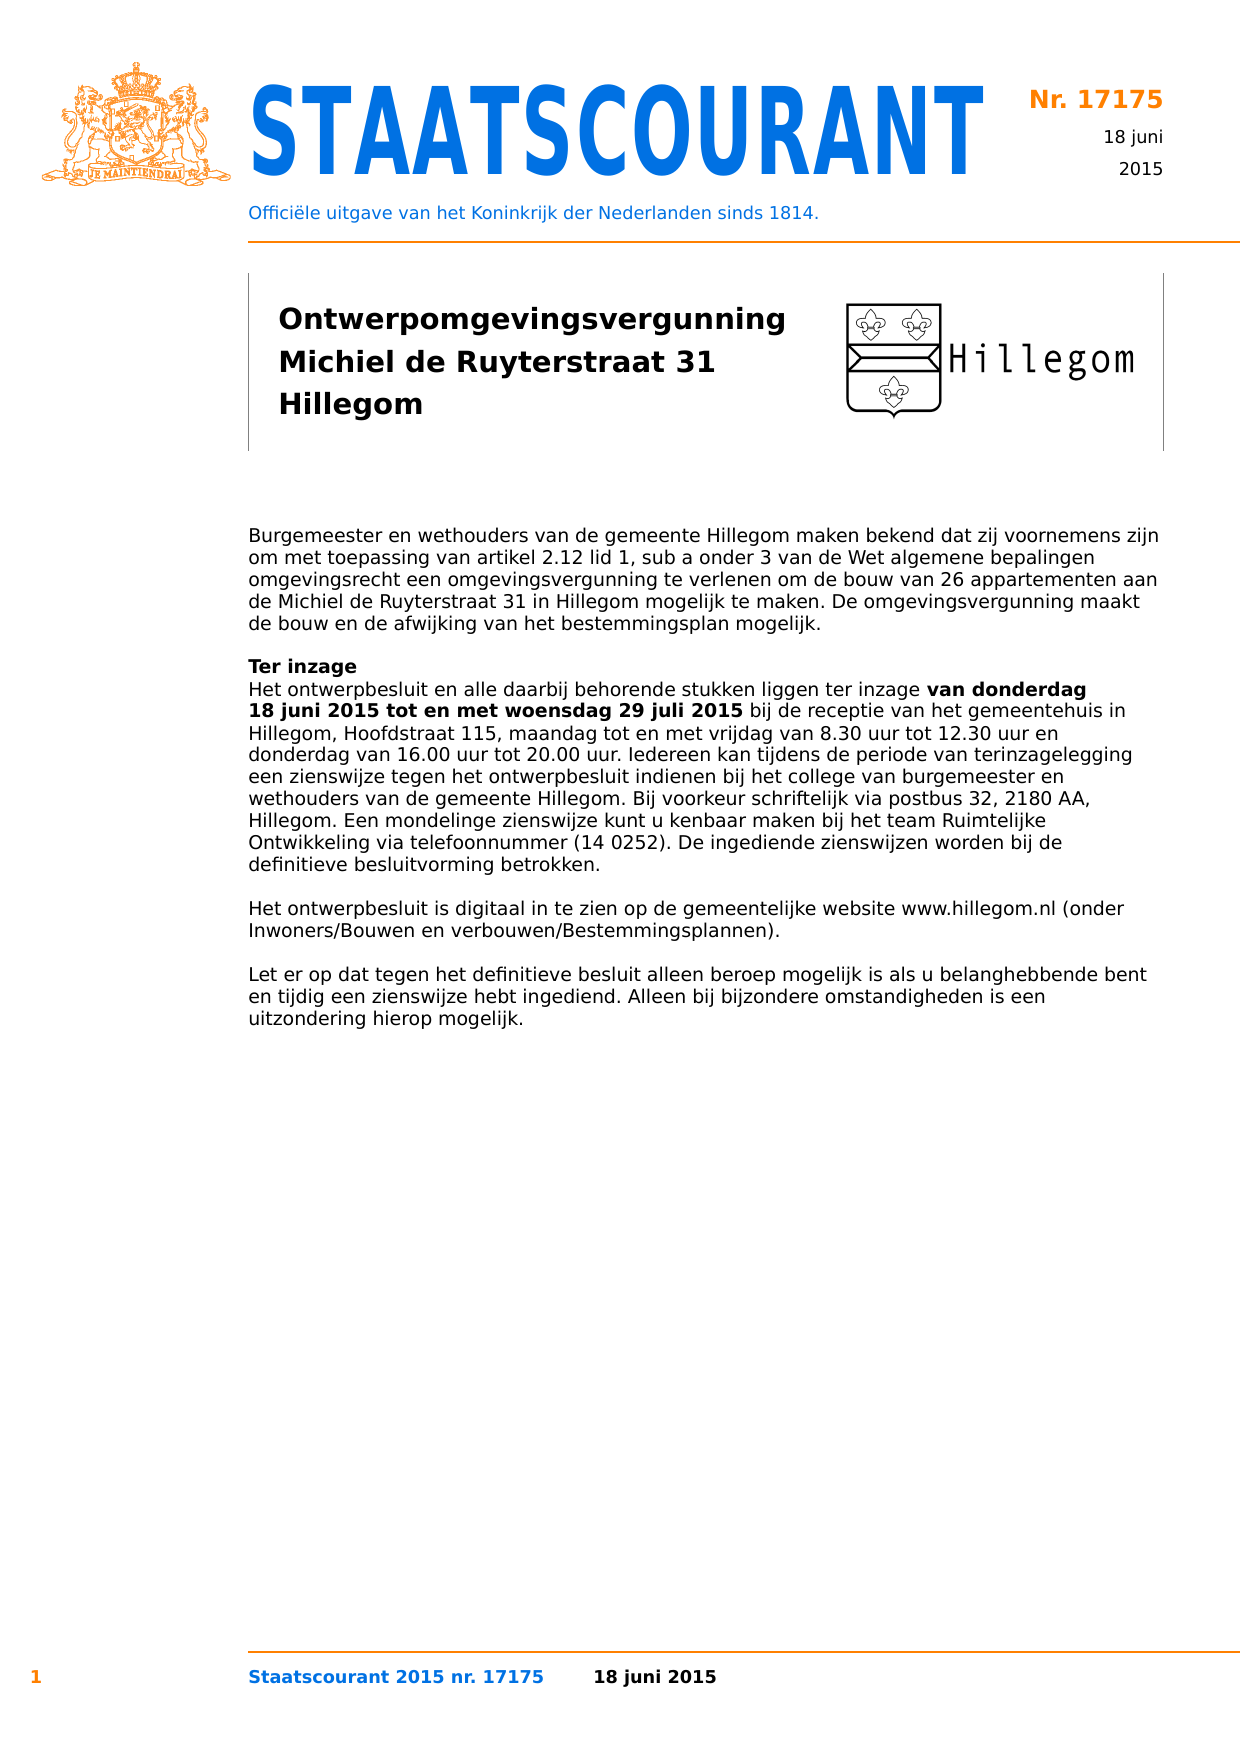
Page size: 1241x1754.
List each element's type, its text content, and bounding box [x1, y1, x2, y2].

picture [41, 62, 231, 186]
table_cell 18 juni [998, 121, 1240, 153]
text Let er op dat tegen het definitieve besluit alleen beroep mogelijk is als u belanghebbende bent en tijdig een zienswijze hebt ingediend. Alleen bij bijzondere omstandigheden is een uitzondering hierop mogelijk. [248, 964, 1163, 1030]
table_header Nr. 17175 [998, 62, 1240, 121]
text Het ontwerpbesluit is digitaal in te zien op de gemeentelijke website www.hillegom.nl (onder Inwoners/Bouwen en verbouwen/Bestemmingsplannen). [248, 898, 1163, 942]
text Het ontwerpbesluit en alle daarbij behorende stukken liggen ter inzage van donderdag 18 juni 2015 tot en met woensdag 29 juli 2015 bij de receptie van het gemeentehuis in Hillegom, Hoofdstraat 115, maandag tot en met vrijdag van 8.30 uur tot 12.30 uur en donderdag van 16.00 uur tot 20.00 uur. Iedereen kan tijdens de periode van terinzagelegging een zienswijze tegen het ontwerpbesluit indienen bij het college van burgemeester en wethouders van de gemeente Hillegom. Bij voorkeur schriftelijk via postbus 32, 2180 AA, Hillegom. Een mondelinge zienswijze kunt u kenbaar maken bij het team Ruimtelijke Ontwikkeling via telefoonnummer (14 0252). De ingediende zienswijzen worden bij de definitieve besluitvorming betrokken. [248, 678, 1163, 876]
text Burgemeester en wethouders van de gemeente Hillegom maken bekend dat zij voornemens zijn om met toepassing van artikel 2.12 lid 1, sub a onder 3 van de Wet algemene bepalingen omgevingsrecht een omgevingsvergunning te verlenen om de bouw van 26 appartementen aan de Michiel de Ruyterstraat 31 in Hillegom mogelijk te maken. De omgevingsvergunning maakt de bouw en de afwijking van het bestemmingsplan mogelijk. [248, 525, 1163, 634]
table_cell Officiële uitgave van het Koninkrijk der Nederlanden sinds 1814. [248, 203, 1240, 241]
picture [844, 302, 1134, 421]
text Ter inzage [248, 656, 1163, 678]
table_header STAATSCOURANT [248, 62, 998, 203]
table_header [25, 62, 248, 241]
table_cell 2015 [998, 153, 1240, 203]
subtitle Ontwerpomgevingsvergunning Michiel de Ruyterstraat 31 Hillegom [249, 273, 1163, 451]
